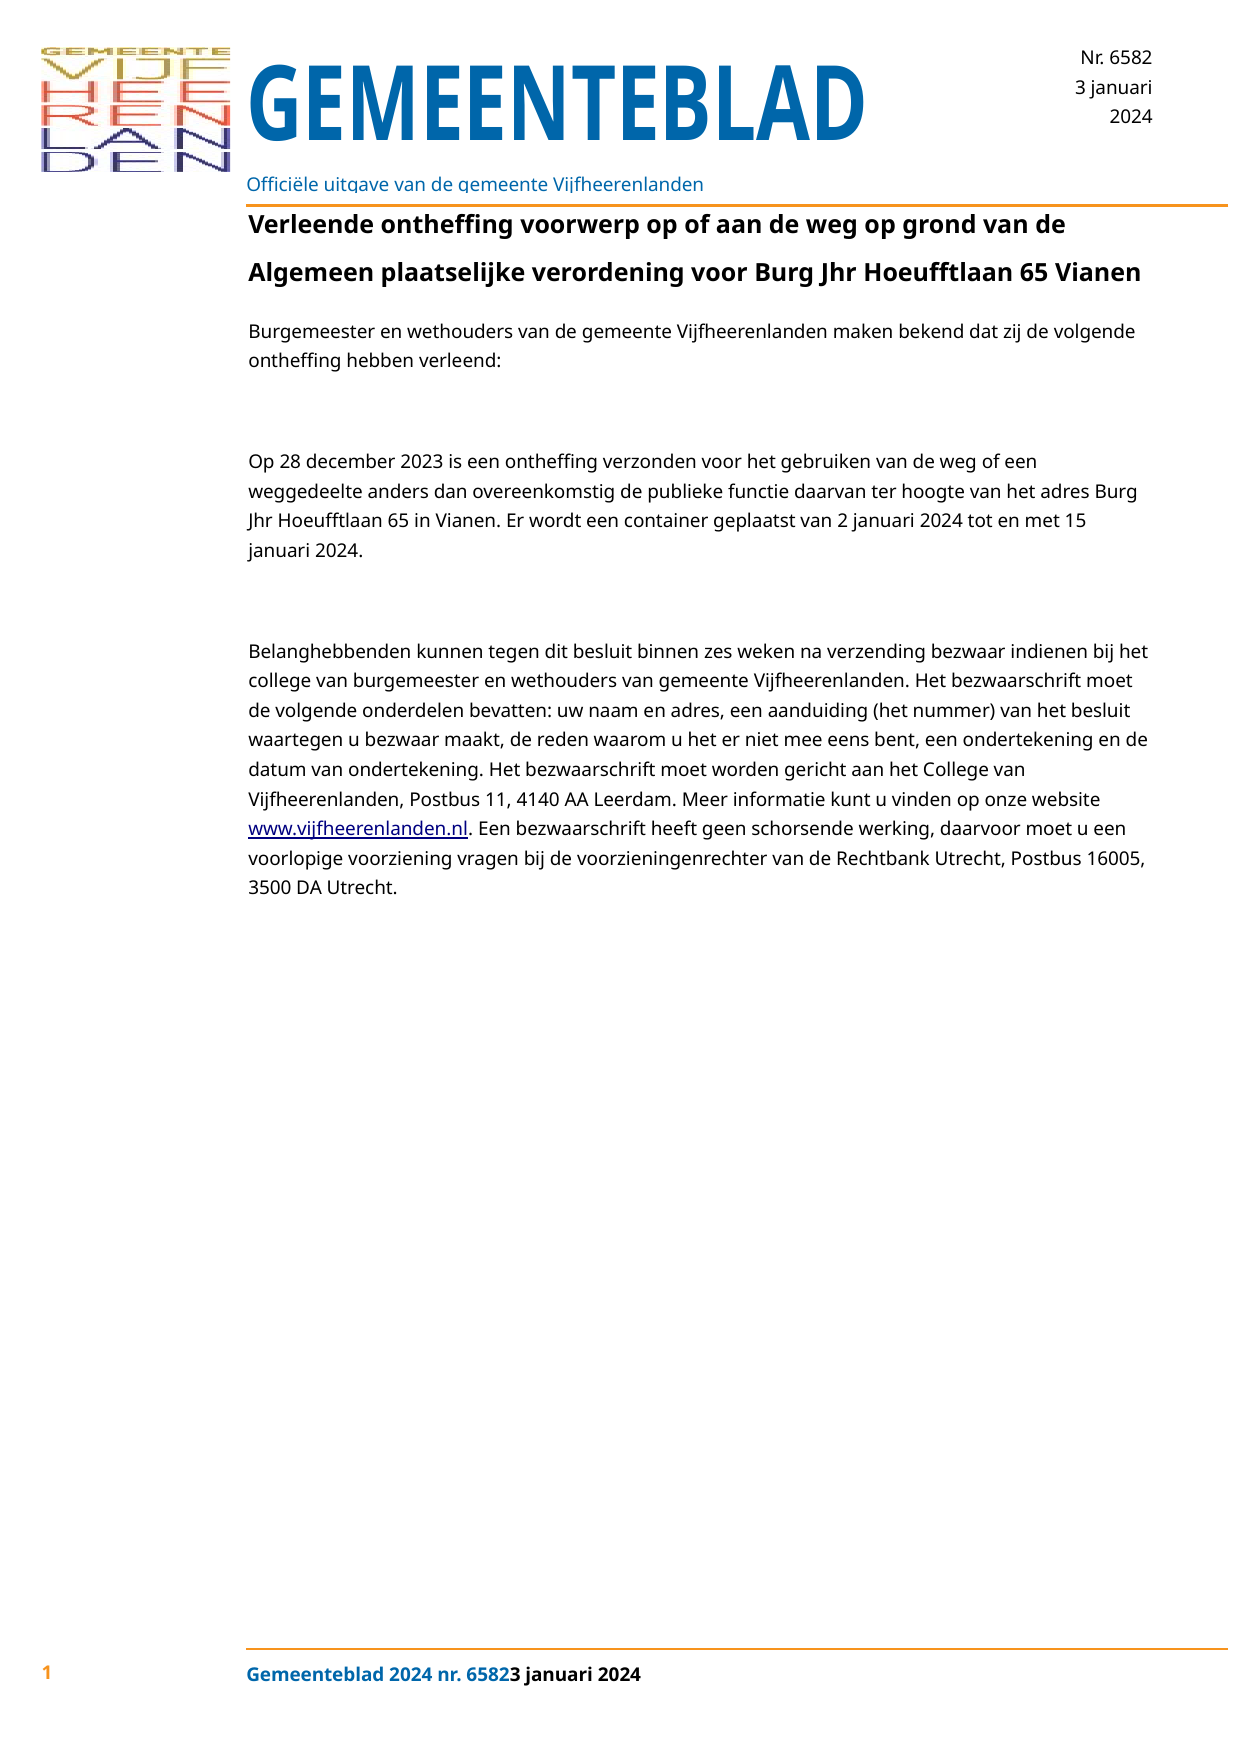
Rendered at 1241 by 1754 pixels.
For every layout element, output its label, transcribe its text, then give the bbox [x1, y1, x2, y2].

text Verleende ontheffing voorwerp op of aan de weg op grond van de Algemeen plaatselijke verordening voor Burg Jhr Hoeufftlaan 65 Vianen [248, 207, 1152, 288]
text Burgemeester en wethouders van de gemeente Vijfheerenlanden maken bekend dat zij de volgende ontheffing hebben verleend: [248, 318, 1152, 373]
picture [41, 47, 231, 172]
text Belanghebbenden kunnen tegen dit besluit binnen zes weken na verzending bezwaar indienen bij het college van burgemeester en wethouders van gemeente Vijfheerenlanden. Het bezwaarschrift moet de volgende onderdelen bevatten: uw naam en adres, een aanduiding (het nummer) van het besluit waartegen u bezwaar maakt, de reden waarom u het er niet mee eens bent, een ondertekening en de datum van ondertekening. Het bezwaarschrift moet worden gericht aan het College van Vijfheerenlanden, Postbus 11, 4140 AA Leerdam. Meer informatie kunt u vinden op onze website www.vijfheerenlanden.nl. Een bezwaarschrift heeft geen schorsende werking, daarvoor moet u een voorlopige voorziening vragen bij de voorzieningenrechter van de Rechtbank Utrecht, Postbus 16005, 3500 DA Utrecht. [248, 638, 1152, 900]
text Op 28 december 2023 is een ontheffing verzonden voor het gebruiken van de weg of een weggedeelte anders dan overeenkomstig de publieke functie daarvan ter hoogte van het adres Burg Jhr Hoeufftlaan 65 in Vianen. Er wordt een container geplaatst van 2 januari 2024 tot en met 15 januari 2024. [248, 448, 1152, 563]
